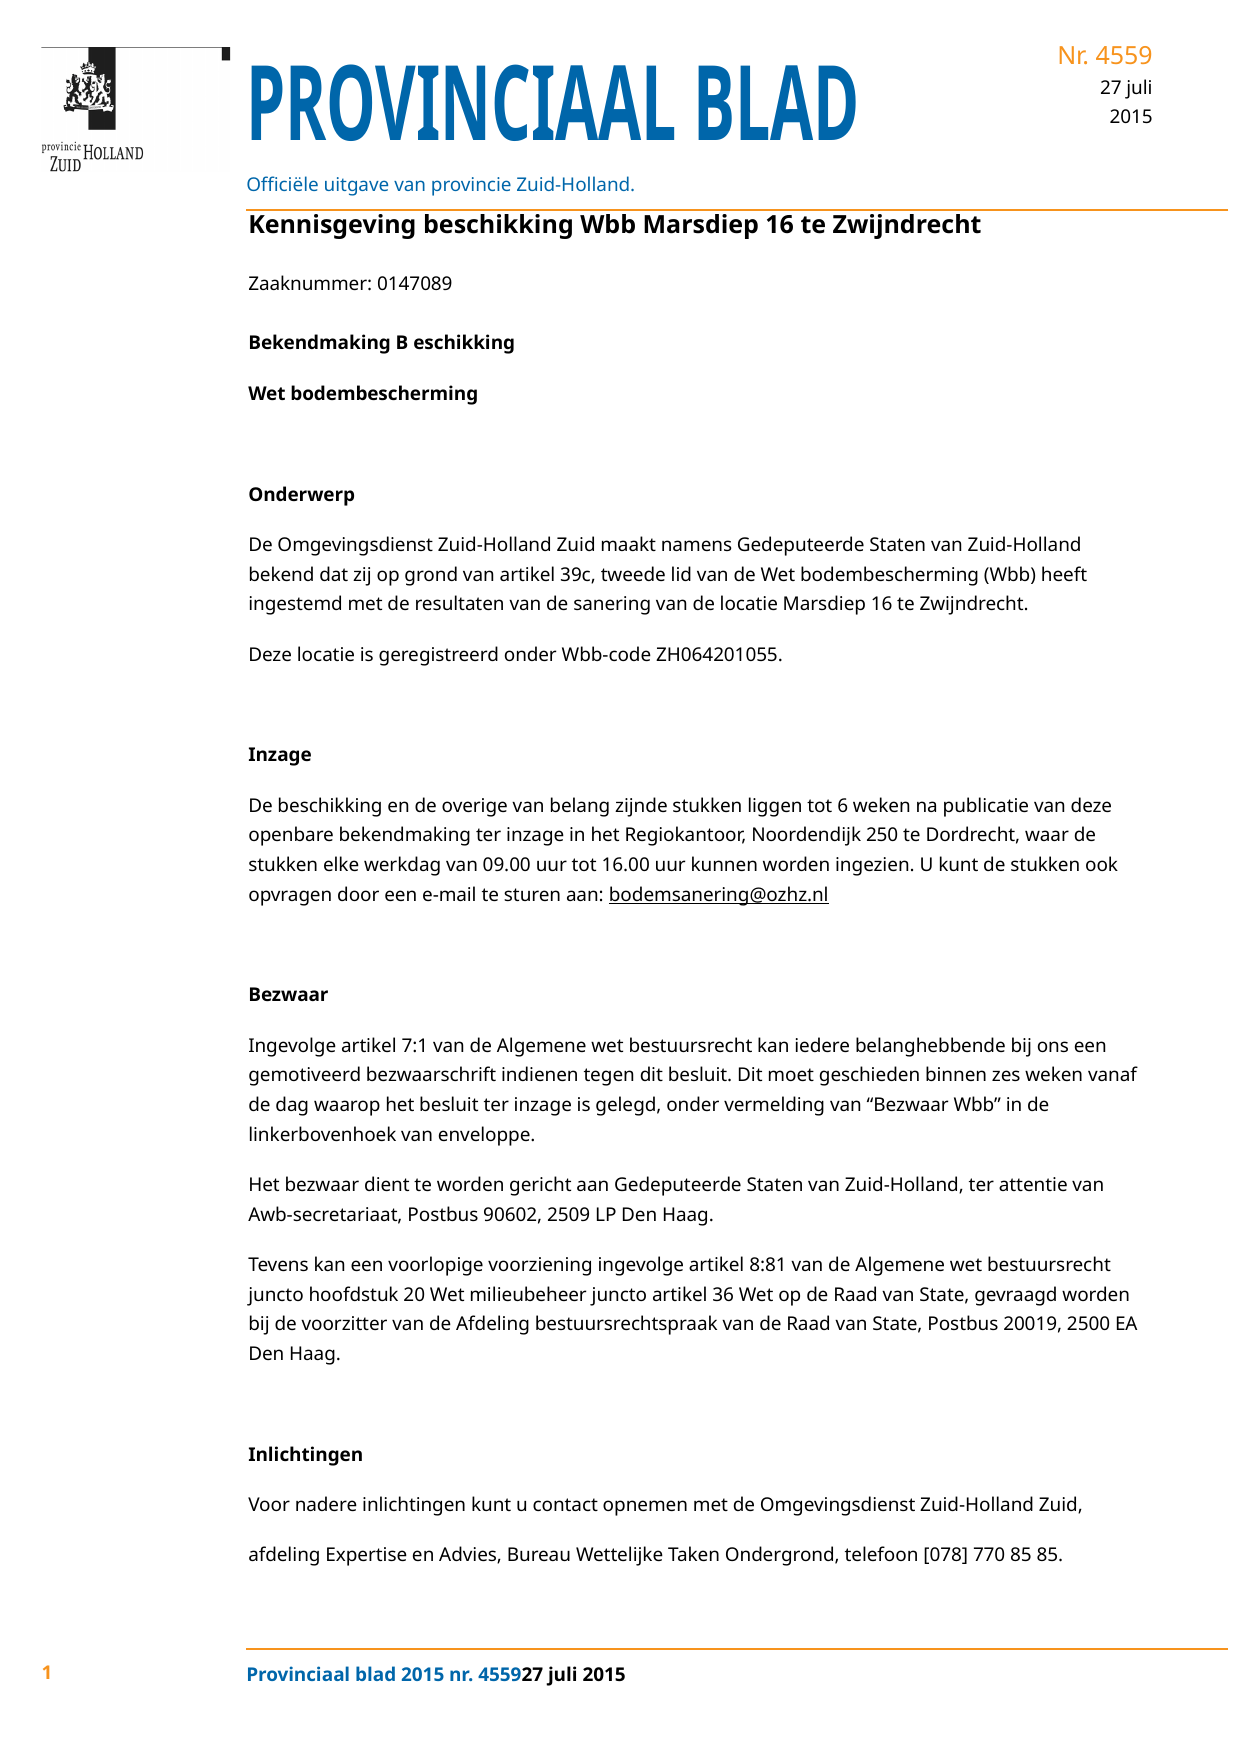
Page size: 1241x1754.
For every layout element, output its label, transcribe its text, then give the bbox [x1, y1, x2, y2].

text Wet bodembescherming [248, 380, 1152, 406]
text afdeling Expertise en Advies, Bureau Wettelijke Taken Ondergrond, telefoon [078] 770 85 85. [248, 1542, 1152, 1567]
text Zaaknummer: 0147089 [248, 270, 1152, 296]
text Voor nadere inlichtingen kunt u contact opnemen met de Omgevingsdienst Zuid-Holland Zuid, [248, 1491, 1152, 1517]
text Inlichtingen [248, 1441, 1152, 1466]
text Deze locatie is geregistreerd onder Wbb-code ZH064201055. [248, 641, 1152, 666]
text Inzage [248, 742, 1152, 767]
text Onderwerp [248, 481, 1152, 506]
text Tevens kan een voorlopige voorziening ingevolge artikel 8:81 van de Algemene wet bestuursrecht juncto hoofdstuk 20 Wet milieubeheer juncto artikel 36 Wet op de Raad van State, gevraagd worden bij de voorzitter van de Afdeling bestuursrechtspraak van de Raad van State, Postbus 20019, 2500 EA Den Haag. [248, 1251, 1152, 1366]
text Ingevolge artikel 7:1 van de Algemene wet bestuursrecht kan iedere belanghebbende bij ons een gemotiveerd bezwaarschrift indienen tegen dit besluit. Dit moet geschieden binnen zes weken vanaf de dag waarop het besluit ter inzage is gelegd, onder vermelding van “Bezwaar Wbb” in de linkerbovenhoek van enveloppe. [248, 1032, 1152, 1146]
text De Omgevingsdienst Zuid-Holland Zuid maakt namens Gedeputeerde Staten van Zuid-Holland bekend dat zij op grond van artikel 39c, tweede lid van de Wet bodembescherming (Wbb) heeft ingestemd met de resultaten van de sanering van de locatie Marsdiep 16 te Zwijndrecht. [248, 531, 1152, 616]
text De beschikking en de overige van belang zijnde stukken liggen tot 6 weken na publicatie van deze openbare bekendmaking ter inzage in het Regiokantoor, Noordendijk 250 te Dordrecht, waar de stukken elke werkdag van 09.00 uur tot 16.00 uur kunnen worden ingezien. U kunt de stukken ook opvragen door een e-mail te sturen aan: bodemsanering@ozhz.nl [248, 792, 1152, 906]
text Bekendmaking B eschikking [248, 329, 1152, 355]
text Het bezwaar dient te worden gericht aan Gedeputeerde Staten van Zuid-Holland, ter attentie van Awb-secretariaat, Postbus 90602, 2509 LP Den Haag. [248, 1171, 1152, 1226]
text Bezwaar [248, 982, 1152, 1007]
picture [41, 47, 231, 172]
text Kennisgeving beschikking Wbb Marsdiep 16 te Zwijndrecht [248, 211, 1152, 241]
